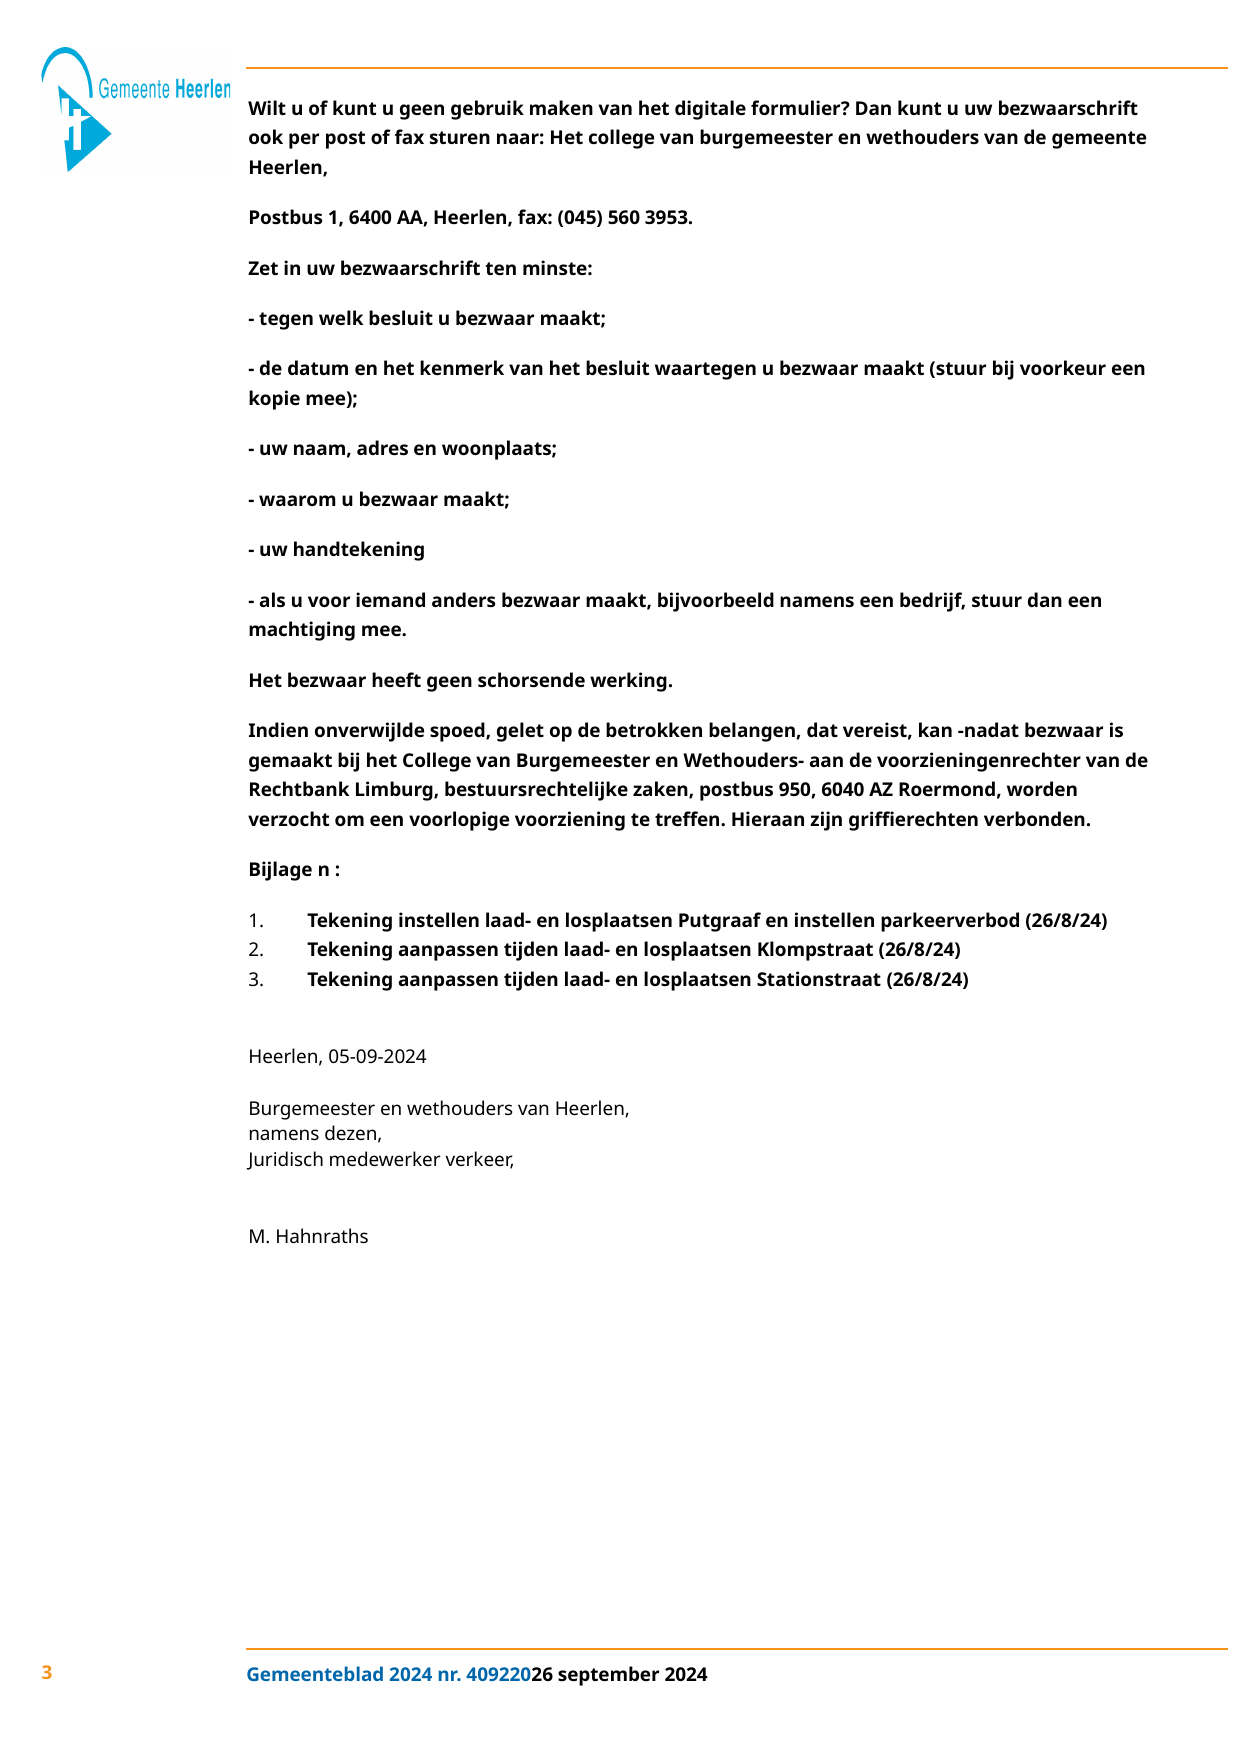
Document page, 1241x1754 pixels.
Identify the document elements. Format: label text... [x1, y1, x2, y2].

text - als u voor iemand anders bezwaar maakt, bijvoorbeeld namens een bedrijf, stuur dan een machtiging mee. [248, 587, 1152, 642]
text M. Hahnraths [248, 1223, 1152, 1249]
text Heerlen, 05-09-2024 [248, 1043, 1152, 1069]
text - uw naam, adres en woonplaats; [248, 436, 1152, 461]
text Zet in uw bezwaarschrift ten minste: [248, 255, 1152, 281]
text Het bezwaar heeft geen schorsende werking. [248, 667, 1152, 693]
text Postbus 1, 6400 AA, Heerlen, fax: (045) 560 3953. [248, 204, 1152, 230]
text - waarom u bezwaar maakt; [248, 486, 1152, 512]
list Tekening aanpassen tijden laad- en losplaatsen Klompstraat (26/8/24) [248, 936, 1152, 962]
text - uw handtekening [248, 536, 1152, 562]
picture [41, 47, 59, 70]
text Wilt u of kunt u geen gebruik maken van het digitale formulier? Dan kunt u uw bezwaarschrift ook per post of fax sturen naar: Het college van burgemeester en wethouders van de gemeente Heerlen, [248, 95, 1152, 180]
text Juridisch medewerker verkeer, [248, 1146, 1152, 1172]
text - de datum en het kenmerk van het besluit waartegen u bezwaar maakt (stuur bij voorkeur een kopie mee); [248, 356, 1152, 411]
list Tekening instellen laad- en losplaatsen Putgraaf en instellen parkeerverbod (26/8/24) [248, 907, 1152, 933]
text - tegen welk besluit u bezwaar maakt; [248, 305, 1152, 331]
list Tekening aanpassen tijden laad- en losplaatsen Stationstraat (26/8/24) [248, 966, 1152, 992]
text namens dezen, [248, 1121, 1152, 1146]
text Burgemeester en wethouders van Heerlen, [248, 1095, 1152, 1121]
text Bijlage n : [248, 856, 1152, 882]
picture [41, 47, 231, 172]
text Indien onverwijlde spoed, gelet op de betrokken belangen, dat vereist, kan -nadat bezwaar is gemaakt bij het College van Burgemeester en Wethouders- aan de voorzieningenrechter van de Rechtbank Limburg, bestuursrechtelijke zaken, postbus 950, 6040 AZ Roermond, worden verzocht om een voorlopige voorziening te treffen. Hieraan zijn griffierechten verbonden. [248, 717, 1152, 832]
